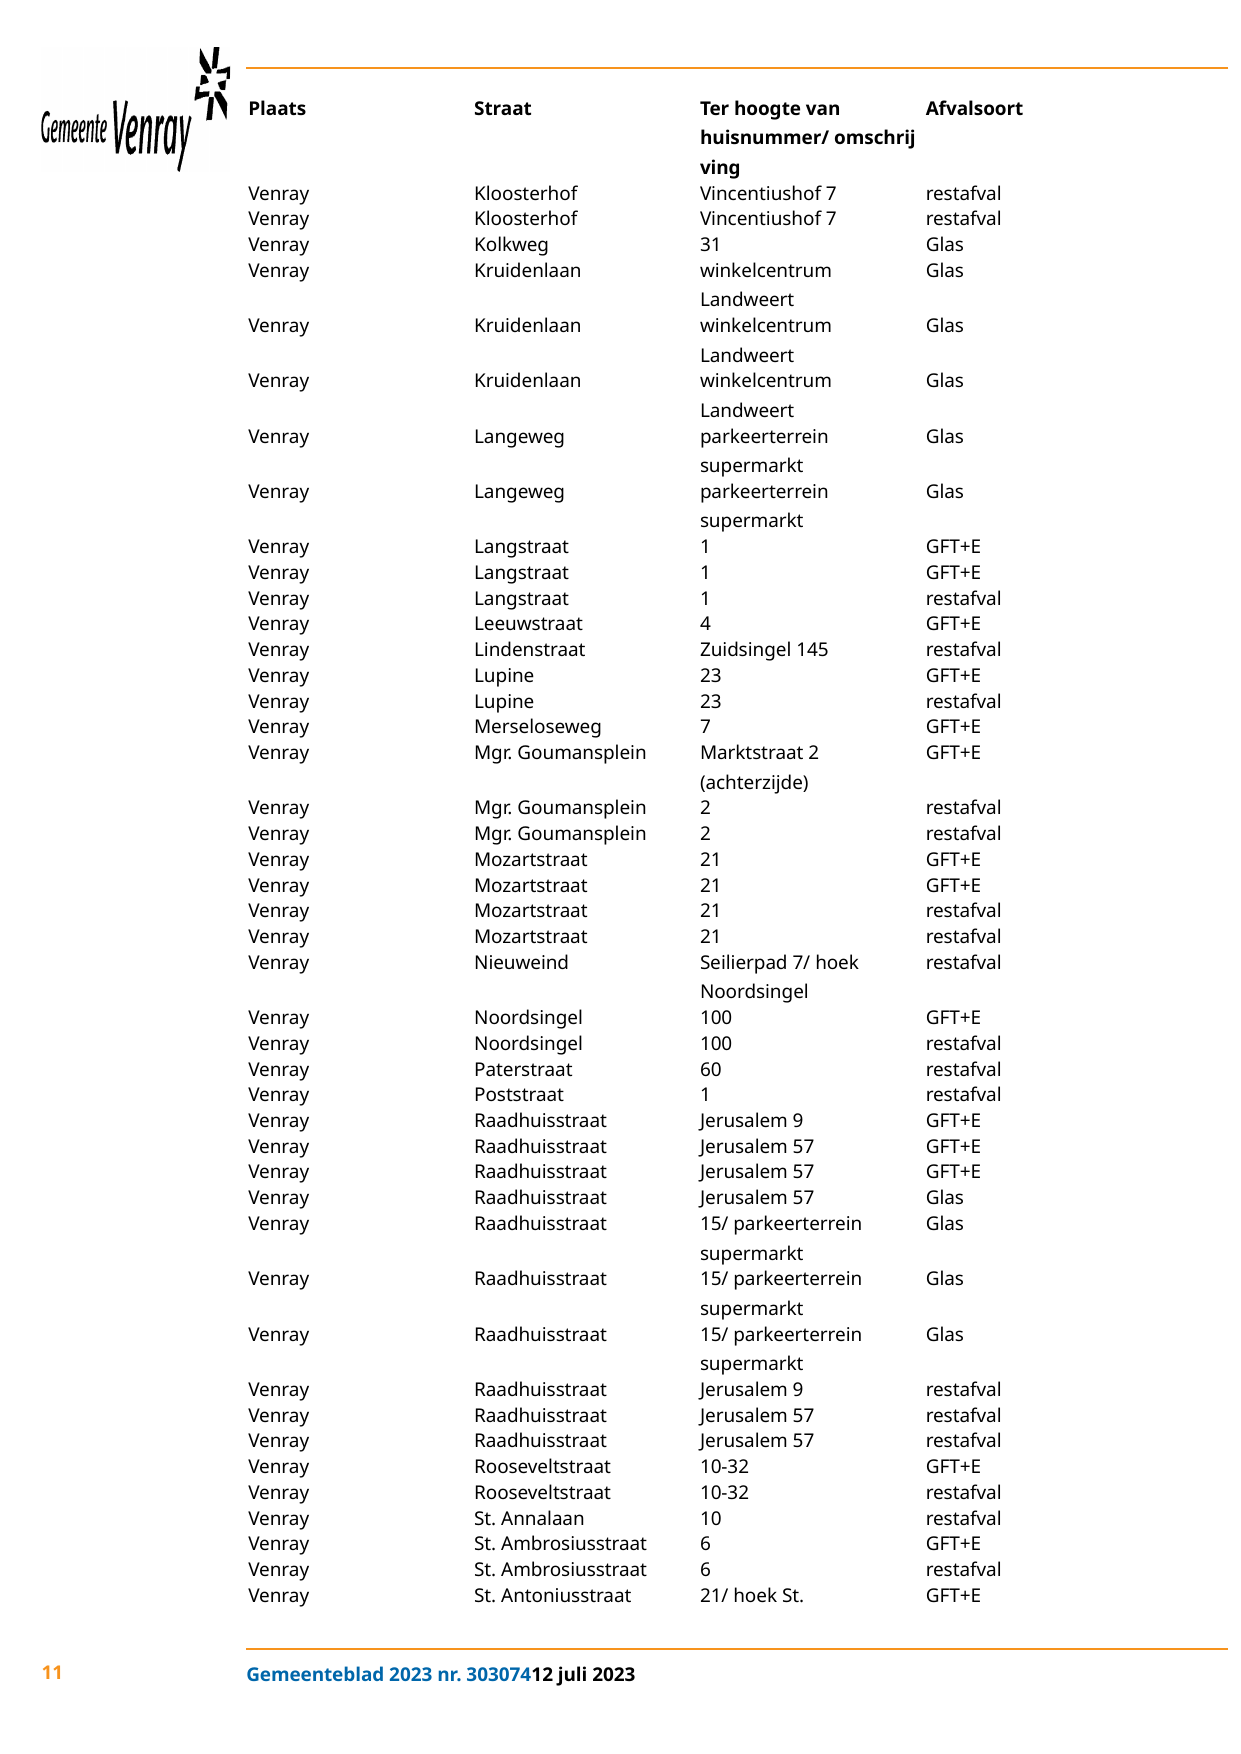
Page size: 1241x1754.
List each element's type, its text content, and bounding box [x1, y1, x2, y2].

table_cell Glas [926, 423, 1152, 478]
table_cell Venray [248, 231, 474, 257]
table_cell Venray [248, 636, 474, 662]
table_cell restafval [926, 180, 1152, 205]
table_cell Glas [926, 231, 1152, 257]
table_cell 1 [700, 585, 926, 611]
table_cell GFT+E [926, 1453, 1152, 1479]
table_cell GFT+E [926, 714, 1152, 739]
table_cell Jerusalem 57 [700, 1402, 926, 1427]
table_cell 100 [700, 1030, 926, 1056]
table_cell Mozartstraat [474, 898, 700, 923]
table_cell 60 [700, 1056, 926, 1081]
table_cell 6 [700, 1556, 926, 1582]
table_cell restafval [926, 820, 1152, 846]
table_cell 15/ parkeerterrein supermarkt [700, 1265, 926, 1321]
table_header Ter hoogte van huisnummer/ omschrijving [700, 95, 926, 180]
table_cell 15/ parkeerterrein supermarkt [700, 1210, 926, 1265]
table_cell Venray [248, 1004, 474, 1030]
table_cell Venray [248, 846, 474, 872]
table_cell Venray [248, 820, 474, 846]
table_cell restafval [926, 1376, 1152, 1402]
table_cell Mgr. Goumansplein [474, 820, 700, 846]
table_cell restafval [926, 636, 1152, 662]
table_cell Merseloseweg [474, 714, 700, 739]
table_cell Venray [248, 1556, 474, 1582]
table_cell Jerusalem 57 [700, 1428, 926, 1453]
table_cell Venray [248, 312, 474, 367]
table_cell 10-32 [700, 1453, 926, 1479]
table_cell restafval [926, 795, 1152, 820]
table_cell Venray [248, 1402, 474, 1427]
table_cell Jerusalem 9 [700, 1107, 926, 1133]
table_cell Raadhuisstraat [474, 1376, 700, 1402]
table_cell 1 [700, 559, 926, 585]
table_cell Langstraat [474, 585, 700, 611]
table_cell St. Ambrosiusstraat [474, 1556, 700, 1582]
table_cell GFT+E [926, 1107, 1152, 1133]
table_cell restafval [926, 1556, 1152, 1582]
table_cell 23 [700, 688, 926, 713]
table_cell Venray [248, 795, 474, 820]
table_cell GFT+E [926, 872, 1152, 897]
table_cell 15/ parkeerterrein supermarkt [700, 1321, 926, 1376]
table_cell 21/ hoek St. [700, 1582, 926, 1608]
table_cell Leeuwstraat [474, 611, 700, 636]
table_cell Jerusalem 57 [700, 1159, 926, 1184]
table_cell Venray [248, 898, 474, 923]
picture [41, 47, 231, 172]
table_cell Venray [248, 1184, 474, 1210]
table_cell Vincentiushof 7 [700, 180, 926, 205]
table_cell GFT+E [926, 1530, 1152, 1556]
table_cell 1 [700, 1081, 926, 1107]
table_cell restafval [926, 205, 1152, 231]
table_cell GFT+E [926, 846, 1152, 872]
table_cell GFT+E [926, 1004, 1152, 1030]
table_cell 21 [700, 898, 926, 923]
table_cell restafval [926, 1428, 1152, 1453]
table_cell Noordsingel [474, 1004, 700, 1030]
table_cell Mgr. Goumansplein [474, 739, 700, 794]
table_cell Glas [926, 368, 1152, 423]
table_cell Kruidenlaan [474, 312, 700, 367]
table_cell parkeerterrein supermarkt [700, 423, 926, 478]
table_cell Venray [248, 1159, 474, 1184]
table_cell winkelcentrum Landweert [700, 312, 926, 367]
table_cell Raadhuisstraat [474, 1265, 700, 1321]
table_cell Glas [926, 1184, 1152, 1210]
table_cell St. Annalaan [474, 1505, 700, 1530]
table_cell Venray [248, 1582, 474, 1608]
table_cell Venray [248, 1210, 474, 1265]
table_cell restafval [926, 1030, 1152, 1056]
table_cell restafval [926, 585, 1152, 611]
table_cell Lupine [474, 662, 700, 688]
table_cell Venray [248, 662, 474, 688]
table_cell Lindenstraat [474, 636, 700, 662]
table_cell Venray [248, 611, 474, 636]
table_cell Noordsingel [474, 1030, 700, 1056]
table_cell GFT+E [926, 559, 1152, 585]
table_cell Venray [248, 1453, 474, 1479]
table_cell Venray [248, 585, 474, 611]
table_cell 21 [700, 872, 926, 897]
table_cell restafval [926, 688, 1152, 713]
table_cell St. Ambrosiusstraat [474, 1530, 700, 1556]
table_cell 10 [700, 1505, 926, 1530]
table_cell GFT+E [926, 739, 1152, 794]
table_cell 2 [700, 795, 926, 820]
table_cell Glas [926, 478, 1152, 533]
table_cell Glas [926, 1210, 1152, 1265]
table_cell GFT+E [926, 534, 1152, 559]
table_cell 10-32 [700, 1479, 926, 1505]
table_cell 23 [700, 662, 926, 688]
table_cell Zuidsingel 145 [700, 636, 926, 662]
table_cell 2 [700, 820, 926, 846]
table_cell restafval [926, 949, 1152, 1004]
table_cell Mozartstraat [474, 872, 700, 897]
table_cell Venray [248, 1479, 474, 1505]
table_cell Venray [248, 423, 474, 478]
table_cell Kloosterhof [474, 205, 700, 231]
table_cell Langeweg [474, 478, 700, 533]
table_cell restafval [926, 1402, 1152, 1427]
table_cell Glas [926, 257, 1152, 312]
table_cell winkelcentrum Landweert [700, 257, 926, 312]
table_cell Venray [248, 1428, 474, 1453]
table_cell Raadhuisstraat [474, 1402, 700, 1427]
table_cell Jerusalem 9 [700, 1376, 926, 1402]
table_cell Venray [248, 872, 474, 897]
table_cell Marktstraat 2 (achterzijde) [700, 739, 926, 794]
table_cell Paterstraat [474, 1056, 700, 1081]
table_cell Venray [248, 949, 474, 1004]
table_cell 100 [700, 1004, 926, 1030]
table_cell Venray [248, 714, 474, 739]
table_cell Kruidenlaan [474, 368, 700, 423]
table_cell restafval [926, 1081, 1152, 1107]
table_cell Jerusalem 57 [700, 1133, 926, 1159]
table_cell Kruidenlaan [474, 257, 700, 312]
table_cell restafval [926, 923, 1152, 949]
table_cell restafval [926, 1479, 1152, 1505]
table_cell Venray [248, 368, 474, 423]
table_cell 21 [700, 846, 926, 872]
table_cell Raadhuisstraat [474, 1159, 700, 1184]
table_cell GFT+E [926, 1133, 1152, 1159]
table_cell 31 [700, 231, 926, 257]
table_cell Mozartstraat [474, 846, 700, 872]
table_cell Langstraat [474, 534, 700, 559]
table_cell Venray [248, 1081, 474, 1107]
table_cell Kloosterhof [474, 180, 700, 205]
table_cell winkelcentrum Landweert [700, 368, 926, 423]
table_cell Venray [248, 1107, 474, 1133]
table_cell restafval [926, 1056, 1152, 1081]
table_cell Langeweg [474, 423, 700, 478]
table_cell Venray [248, 1133, 474, 1159]
table_cell Kolkweg [474, 231, 700, 257]
table_cell Raadhuisstraat [474, 1321, 700, 1376]
table_cell Seilierpad 7/ hoek Noordsingel [700, 949, 926, 1004]
table_cell Venray [248, 1505, 474, 1530]
table_cell Vincentiushof 7 [700, 205, 926, 231]
table_cell GFT+E [926, 662, 1152, 688]
table_cell Venray [248, 534, 474, 559]
table_cell Venray [248, 688, 474, 713]
table_cell Venray [248, 1056, 474, 1081]
table_cell Glas [926, 312, 1152, 367]
table_cell Jerusalem 57 [700, 1184, 926, 1210]
table_cell Venray [248, 1030, 474, 1056]
table_cell Raadhuisstraat [474, 1184, 700, 1210]
table_cell Venray [248, 1321, 474, 1376]
table_cell GFT+E [926, 611, 1152, 636]
table_cell Venray [248, 257, 474, 312]
table_cell GFT+E [926, 1159, 1152, 1184]
table_cell Glas [926, 1265, 1152, 1321]
table_header Straat [474, 95, 700, 180]
table_cell Venray [248, 205, 474, 231]
table_cell 7 [700, 714, 926, 739]
table_cell Mgr. Goumansplein [474, 795, 700, 820]
table_cell Raadhuisstraat [474, 1210, 700, 1265]
table_header Plaats [248, 95, 474, 180]
table_cell Raadhuisstraat [474, 1107, 700, 1133]
table_cell Venray [248, 559, 474, 585]
table_cell Mozartstraat [474, 923, 700, 949]
table_cell Nieuweind [474, 949, 700, 1004]
table_cell Venray [248, 1376, 474, 1402]
table_header Afvalsoort [926, 95, 1152, 180]
table_cell parkeerterrein supermarkt [700, 478, 926, 533]
table_cell Venray [248, 739, 474, 794]
table_cell Langstraat [474, 559, 700, 585]
table_cell Lupine [474, 688, 700, 713]
table_cell 21 [700, 923, 926, 949]
table_cell Venray [248, 180, 474, 205]
table_cell Poststraat [474, 1081, 700, 1107]
table_cell GFT+E [926, 1582, 1152, 1608]
table_cell St. Antoniusstraat [474, 1582, 700, 1608]
table_cell restafval [926, 1505, 1152, 1530]
table_cell restafval [926, 898, 1152, 923]
table_cell Glas [926, 1321, 1152, 1376]
table_cell 4 [700, 611, 926, 636]
table_cell Venray [248, 478, 474, 533]
table_cell Raadhuisstraat [474, 1428, 700, 1453]
table_cell Raadhuisstraat [474, 1133, 700, 1159]
table_cell Venray [248, 923, 474, 949]
table_cell Venray [248, 1265, 474, 1321]
table_cell 6 [700, 1530, 926, 1556]
table_cell 1 [700, 534, 926, 559]
table_cell Rooseveltstraat [474, 1479, 700, 1505]
table_cell Venray [248, 1530, 474, 1556]
table_cell Rooseveltstraat [474, 1453, 700, 1479]
